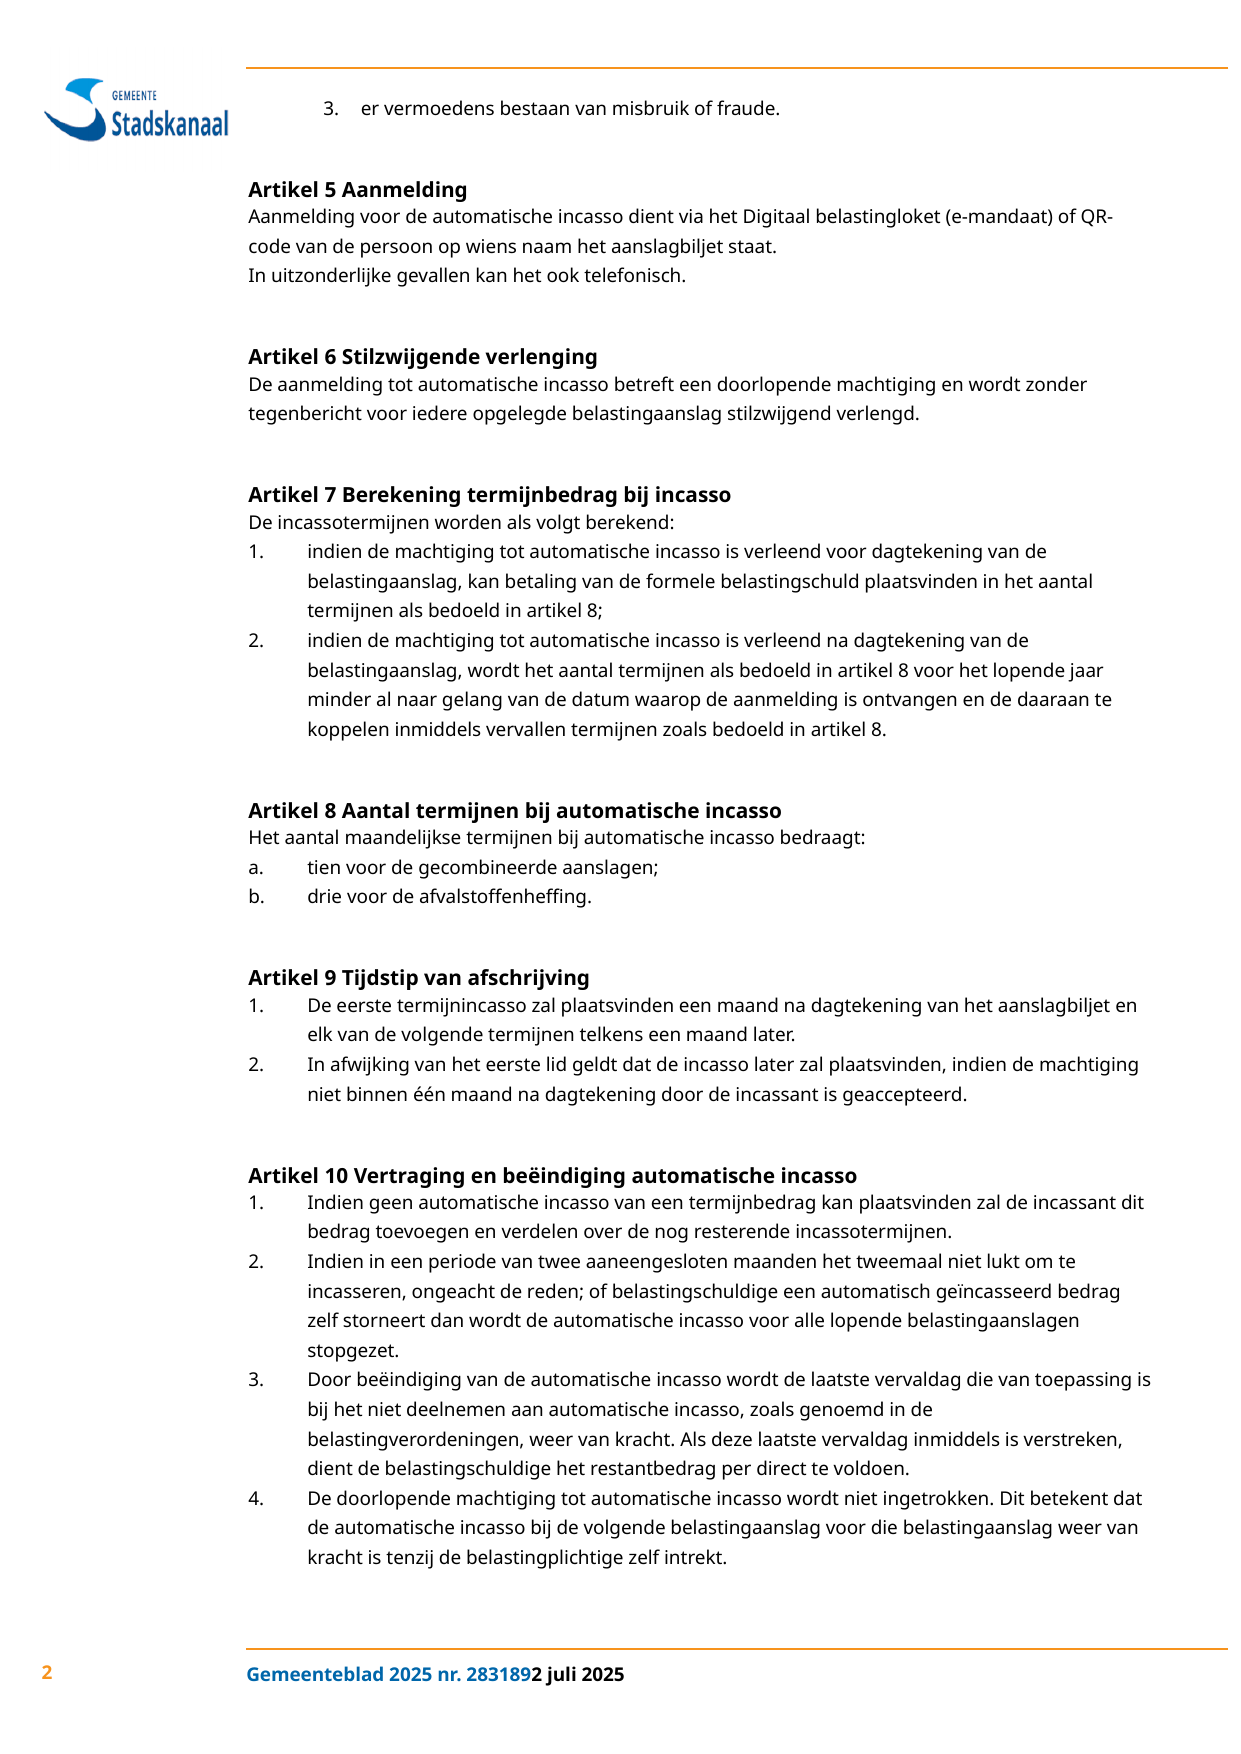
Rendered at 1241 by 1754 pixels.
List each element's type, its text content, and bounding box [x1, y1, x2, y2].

list drie voor de afvalstoffenheffing. [248, 883, 1152, 909]
text Aanmelding voor de automatische incasso dient via het Digitaal belastingloket (e-mandaat) of QR-code van de persoon op wiens naam het aanslagbiljet staat. [248, 203, 1152, 258]
list Door beëindiging van de automatische incasso wordt de laatste vervaldag die van toepassing is bij het niet deelnemen aan automatische incasso, zoals genoemd in de belastingverordeningen, weer van kracht. Als deze laatste vervaldag inmiddels is verstreken, dient de belastingschuldige het restantbedrag per direct te voldoen. [248, 1367, 1152, 1481]
text Artikel 5 Aanmelding [248, 175, 1152, 203]
list Indien geen automatische incasso van een termijnbedrag kan plaatsvinden zal de incassant dit bedrag toevoegen en verdelen over de nog resterende incassotermijnen. [248, 1189, 1152, 1244]
text Artikel 6 Stilzwijgende verlenging [248, 342, 1152, 371]
text Artikel 10 Vertraging en beëindiging automatische incasso [248, 1161, 1152, 1189]
text De aanmelding tot automatische incasso betreft een doorlopende machtiging en wordt zonder tegenbericht voor iedere opgelegde belastingaanslag stilzwijgend verlengd. [248, 371, 1152, 426]
text Artikel 8 Aantal termijnen bij automatische incasso [248, 796, 1152, 824]
list tien voor de gecombineerde aanslagen; [248, 854, 1152, 880]
text Het aantal maandelijkse termijnen bij automatische incasso bedraagt: [248, 824, 1152, 850]
list De doorlopende machtiging tot automatische incasso wordt niet ingetrokken. Dit betekent dat de automatische incasso bij de volgende belastingaanslag voor die belastingaanslag weer van kracht is tenzij de belastingplichtige zelf intrekt. [248, 1485, 1152, 1570]
picture [41, 47, 231, 172]
list Indien in een periode van twee aaneengesloten maanden het tweemaal niet lukt om te incasseren, ongeacht de reden; of belastingschuldige een automatisch geïncasseerd bedrag zelf storneert dan wordt de automatische incasso voor alle lopende belastingaanslagen stopgezet. [248, 1248, 1152, 1363]
text De incassotermijnen worden als volgt berekend: [248, 509, 1152, 534]
text Artikel 9 Tijdstip van afschrijving [248, 963, 1152, 992]
list indien de machtiging tot automatische incasso is verleend na dagtekening van de belastingaanslag, wordt het aantal termijnen als bedoeld in artikel 8 voor het lopende jaar minder al naar gelang van de datum waarop de aanmelding is ontvangen en de daaraan te koppelen inmiddels vervallen termijnen zoals bedoeld in artikel 8. [248, 627, 1152, 742]
text Artikel 7 Berekening termijnbedrag bij incasso [248, 480, 1152, 509]
list In afwijking van het eerste lid geldt dat de incasso later zal plaatsvinden, indien de machtiging niet binnen één maand na dagtekening door de incassant is geaccepteerd. [248, 1051, 1152, 1106]
list indien de machtiging tot automatische incasso is verleend voor dagtekening van de belastingaanslag, kan betaling van de formele belastingschuld plaatsvinden in het aantal termijnen als bedoeld in artikel 8; [248, 538, 1152, 623]
list er vermoedens bestaan van misbruik of fraude. [323, 95, 1152, 121]
text In uitzonderlijke gevallen kan het ook telefonisch. [248, 262, 1152, 288]
list De eerste termijnincasso zal plaatsvinden een maand na dagtekening van het aanslagbiljet en elk van de volgende termijnen telkens een maand later. [248, 992, 1152, 1047]
